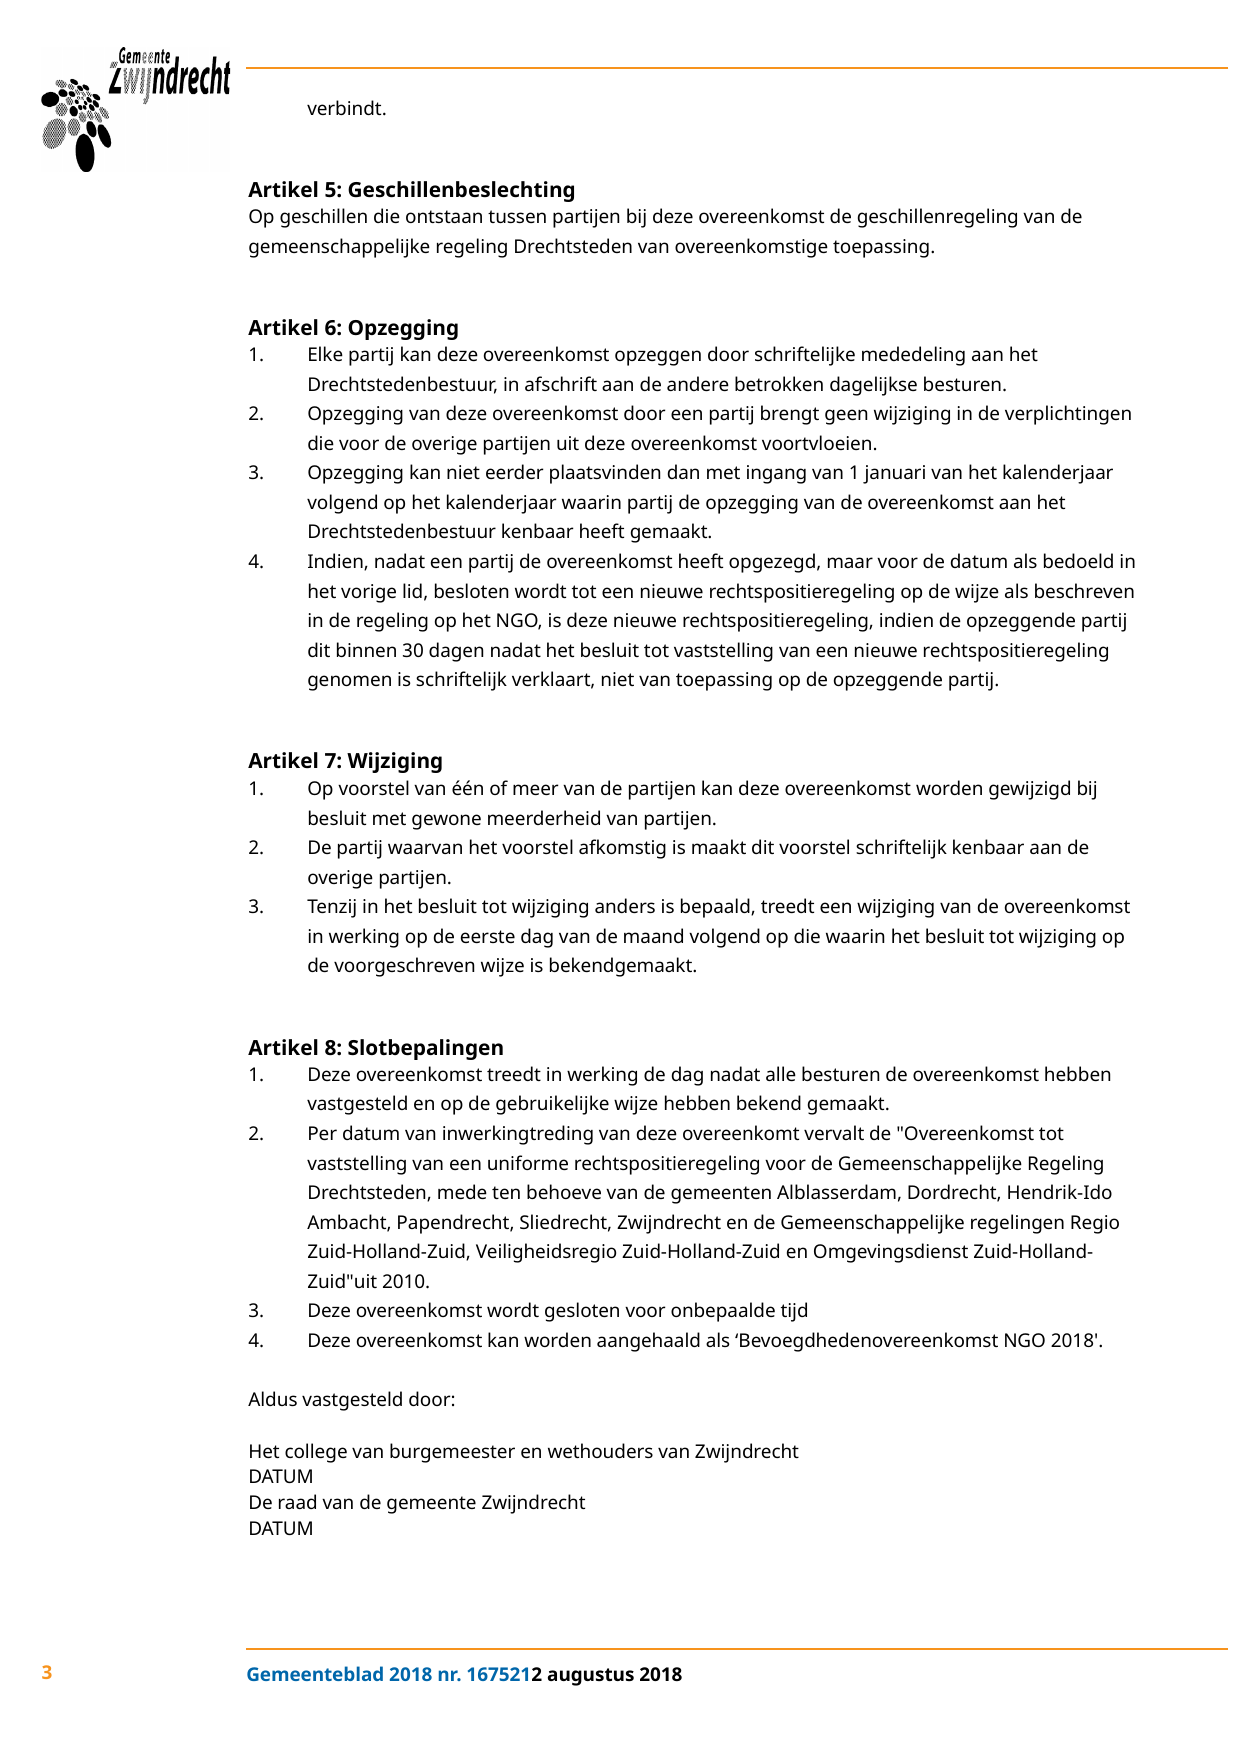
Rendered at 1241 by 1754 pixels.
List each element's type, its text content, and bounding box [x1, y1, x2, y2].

list Tenzij in het besluit tot wijziging anders is bepaald, treedt een wijziging van de overeenkomst in werking op de eerste dag van de maand volgend op die waarin het besluit tot wijziging op de voorgeschreven wijze is bekendgemaakt. [248, 893, 1152, 978]
text Artikel 7: Wijziging [248, 747, 1152, 775]
list Deze overeenkomst wordt gesloten voor onbepaalde tijd [248, 1298, 1152, 1323]
list verbindt. [248, 95, 1152, 121]
list Op voorstel van één of meer van de partijen kan deze overeenkomst worden gewijzigd bij besluit met gewone meerderheid van partijen. [248, 775, 1152, 830]
list Per datum van inwerkingtreding van deze overeenkomt vervalt de "Overeenkomst tot vaststelling van een uniforme rechtspositieregeling voor de Gemeenschappelijke Regeling Drechtsteden, mede ten behoeve van de gemeenten Alblasserdam, Dordrecht, Hendrik-Ido Ambacht, Papendrecht, Sliedrecht, Zwijndrecht en de Gemeenschappelijke regelingen Regio Zuid-Holland-Zuid, Veiligheidsregio Zuid-Holland-Zuid en Omgevingsdienst Zuid-Holland-Zuid"uit 2010. [248, 1120, 1152, 1294]
text Aldus vastgesteld door: [248, 1386, 1152, 1412]
text Het college van burgemeester en wethouders van Zwijndrecht [248, 1438, 1152, 1464]
text DATUM [248, 1515, 1152, 1541]
list Opzegging van deze overeenkomst door een partij brengt geen wijziging in de verplichtingen die voor de overige partijen uit deze overeenkomst voortvloeien. [248, 400, 1152, 456]
text Artikel 5: Geschillenbeslechting [248, 175, 1152, 203]
picture [41, 47, 231, 172]
list Opzegging kan niet eerder plaatsvinden dan met ingang van 1 januari van het kalenderjaar volgend op het kalenderjaar waarin partij de opzegging van de overeenkomst aan het Drechtstedenbestuur kenbaar heeft gemaakt. [248, 459, 1152, 544]
text De raad van de gemeente Zwijndrecht [248, 1489, 1152, 1515]
text Op geschillen die ontstaan tussen partijen bij deze overeenkomst de geschillenregeling van de gemeenschappelijke regeling Drechtsteden van overeenkomstige toepassing. [248, 203, 1152, 258]
list Elke partij kan deze overeenkomst opzeggen door schriftelijke mededeling aan het Drechtstedenbestuur, in afschrift aan de andere betrokken dagelijkse besturen. [248, 341, 1152, 397]
list Deze overeenkomst kan worden aangehaald als ‘Bevoegdhedenovereenkomst NGO 2018'. [248, 1327, 1152, 1353]
text Artikel 6: Opzegging [248, 313, 1152, 341]
text Artikel 8: Slotbepalingen [248, 1033, 1152, 1061]
list Deze overeenkomst treedt in werking de dag nadat alle besturen de overeenkomst hebben vastgesteld en op de gebruikelijke wijze hebben bekend gemaakt. [248, 1061, 1152, 1116]
list De partij waarvan het voorstel afkomstig is maakt dit voorstel schriftelijk kenbaar aan de overige partijen. [248, 834, 1152, 889]
text DATUM [248, 1464, 1152, 1489]
list Indien, nadat een partij de overeenkomst heeft opgezegd, maar voor de datum als bedoeld in het vorige lid, besloten wordt tot een nieuwe rechtspositieregeling op de wijze als beschreven in de regeling op het NGO, is deze nieuwe rechtspositieregeling, indien de opzeggende partij dit binnen 30 dagen nadat het besluit tot vaststelling van een nieuwe rechtspositieregeling genomen is schriftelijk verklaart, niet van toepassing op de opzeggende partij. [248, 548, 1152, 692]
